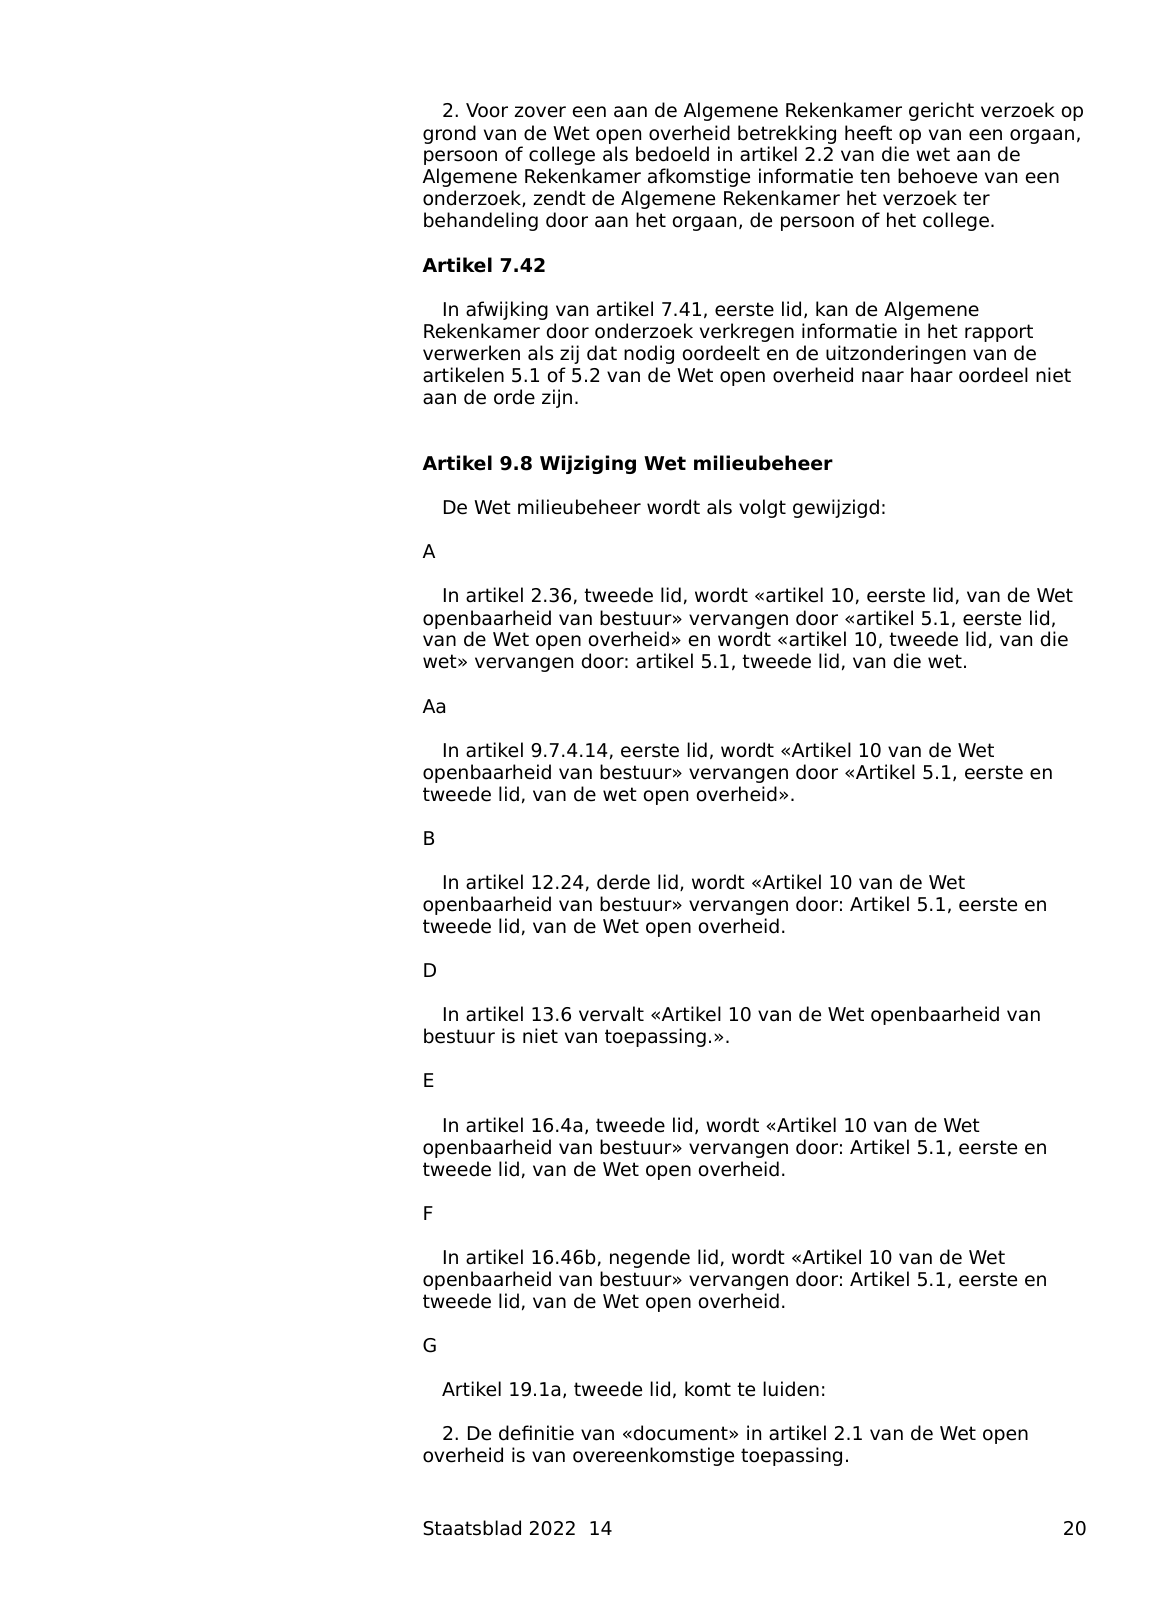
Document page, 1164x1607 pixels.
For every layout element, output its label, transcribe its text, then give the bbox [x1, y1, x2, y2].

text De Wet milieubeheer wordt als volgt gewijzigd: [422, 497, 1087, 519]
text Aa [422, 696, 1087, 717]
text In afwijking van artikel 7.41, eerste lid, kan de Algemene Rekenkamer door onderzoek verkregen informatie in het rapport verwerken als zij dat nodig oordeelt en de uitzonderingen van de artikelen 5.1 of 5.2 van de Wet open overheid naar haar oordeel niet aan de orde zijn. [422, 299, 1087, 408]
text Artikel 19.1a, tweede lid, komt te luiden: [422, 1379, 1087, 1401]
text A [422, 541, 1087, 563]
text In artikel 12.24, derde lid, wordt «Artikel 10 van de Wet openbaarheid van bestuur» vervangen door: Artikel 5.1, eerste en tweede lid, van de Wet open overheid. [422, 872, 1087, 938]
text E [422, 1070, 1087, 1092]
text G [422, 1335, 1087, 1357]
subtitle Artikel 7.42 [422, 254, 1087, 276]
text In artikel 2.36, tweede lid, wordt «artikel 10, eerste lid, van de Wet openbaarheid van bestuur» vervangen door «artikel 5.1, eerste lid, van de Wet open overheid» en wordt «artikel 10, tweede lid, van die wet» vervangen door: artikel 5.1, tweede lid, van die wet. [422, 585, 1087, 673]
text In artikel 16.4a, tweede lid, wordt «Artikel 10 van de Wet openbaarheid van bestuur» vervangen door: Artikel 5.1, eerste en tweede lid, van de Wet open overheid. [422, 1114, 1087, 1181]
text In artikel 13.6 vervalt «Artikel 10 van de Wet openbaarheid van bestuur is niet van toepassing.». [422, 1004, 1087, 1048]
text In artikel 16.46b, negende lid, wordt «Artikel 10 van de Wet openbaarheid van bestuur» vervangen door: Artikel 5.1, eerste en tweede lid, van de Wet open overheid. [422, 1247, 1087, 1313]
subtitle Artikel 9.8 Wijziging Wet milieubeheer [422, 453, 1087, 475]
text 2. De definitie van «document» in artikel 2.1 van de Wet open overheid is van overeenkomstige toepassing. [422, 1423, 1087, 1467]
text In artikel 9.7.4.14, eerste lid, wordt «Artikel 10 van de Wet openbaarheid van bestuur» vervangen door «Artikel 5.1, eerste en tweede lid, van de wet open overheid». [422, 740, 1087, 806]
text B [422, 828, 1087, 850]
text F [422, 1203, 1087, 1225]
text D [422, 960, 1087, 982]
text 2. Voor zover een aan de Algemene Rekenkamer gericht verzoek op grond van de Wet open overheid betrekking heeft op van een orgaan, persoon of college als bedoeld in artikel 2.2 van die wet aan de Algemene Rekenkamer afkomstige informatie ten behoeve van een onderzoek, zendt de Algemene Rekenkamer het verzoek ter behandeling door aan het orgaan, de persoon of het college. [422, 100, 1087, 232]
